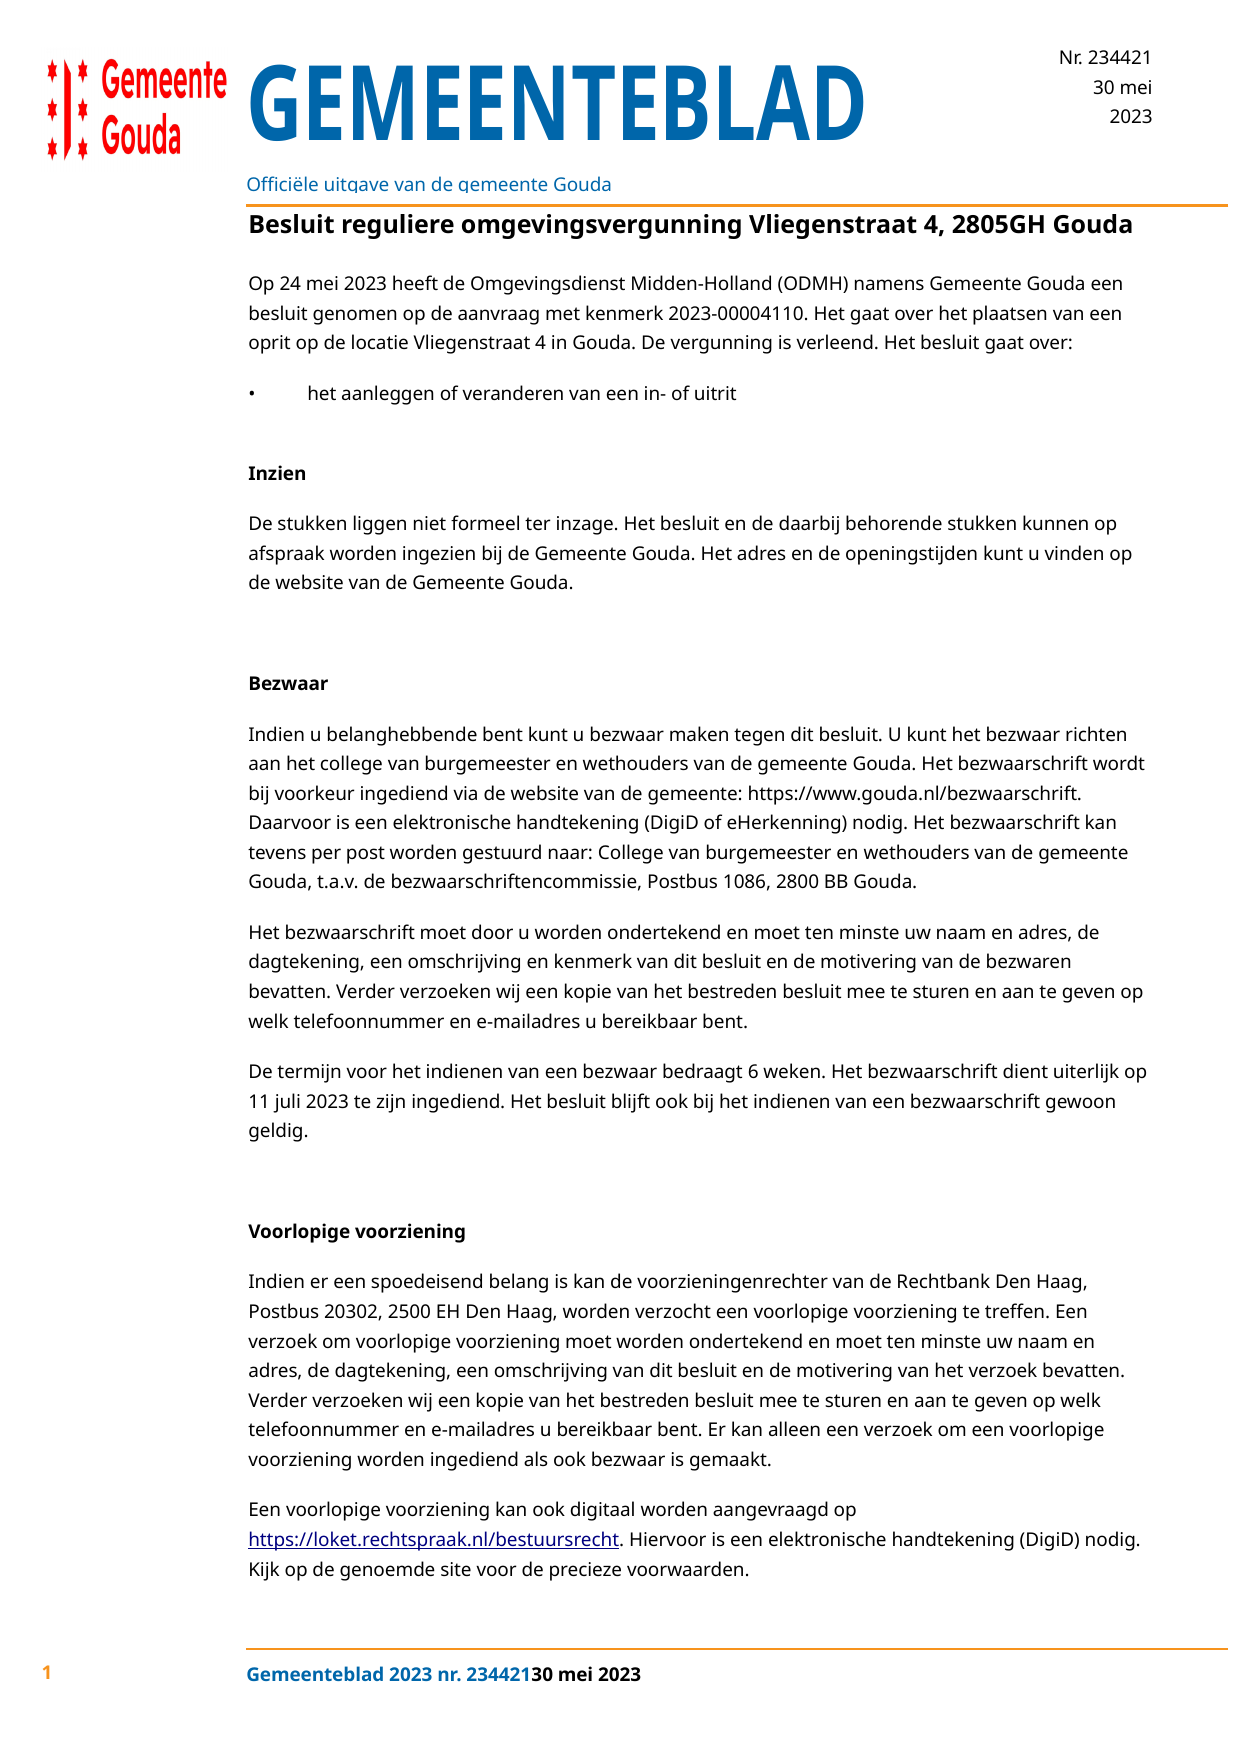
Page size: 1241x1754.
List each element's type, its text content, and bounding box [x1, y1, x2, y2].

text Het bezwaarschrift moet door u worden ondertekend en moet ten minste uw naam en adres, de dagtekening, een omschrijving en kenmerk van dit besluit en de motivering van de bezwaren bevatten. Verder verzoeken wij een kopie van het bestreden besluit mee te sturen en aan te geven op welk telefoonnummer en e-mailadres u bereikbaar bent. [248, 919, 1152, 1033]
text De termijn voor het indienen van een bezwaar bedraagt 6 weken. Het bezwaarschrift dient uiterlijk op 11 juli 2023 te zijn ingediend. Het besluit blijft ook bij het indienen van een bezwaarschrift gewoon geldig. [248, 1058, 1152, 1143]
text Besluit reguliere omgevingsvergunning Vliegenstraat 4, 2805GH Gouda [248, 207, 1152, 241]
text Inzien [248, 460, 1152, 486]
picture [41, 47, 231, 172]
list het aanleggen of veranderen van een in- of uitrit [248, 380, 1152, 406]
text Indien u belanghebbende bent kunt u bezwaar maken tegen dit besluit. U kunt het bezwaar richten aan het college van burgemeester en wethouders van de gemeente Gouda. Het bezwaarschrift wordt bij voorkeur ingediend via de website van de gemeente: https://www.gouda.nl/bezwaarschrift. Daarvoor is een elektronische handtekening (DigiD of eHerkenning) nodig. Het bezwaarschrift kan tevens per post worden gestuurd naar: College van burgemeester en wethouders van de gemeente Gouda, t.a.v. de bezwaarschriftencommissie, Postbus 1086, 2800 BB Gouda. [248, 721, 1152, 894]
text Indien er een spoedeisend belang is kan de voorzieningenrechter van de Rechtbank Den Haag, Postbus 20302, 2500 EH Den Haag, worden verzocht een voorlopige voorziening te treffen. Een verzoek om voorlopige voorziening moet worden ondertekend en moet ten minste uw naam en adres, de dagtekening, een omschrijving van dit besluit en de motivering van het verzoek bevatten. Verder verzoeken wij een kopie van het bestreden besluit mee te sturen en aan te geven op welk telefoonnummer en e-mailadres u bereikbaar bent. Er kan alleen een verzoek om een voorlopige voorziening worden ingediend als ook bezwaar is gemaakt. [248, 1269, 1152, 1472]
text Een voorlopige voorziening kan ook digitaal worden aangevraagd op https://loket.rechtspraak.nl/bestuursrecht. Hiervoor is een elektronische handtekening (DigiD) nodig. Kijk op de genoemde site voor de precieze voorwaarden. [248, 1497, 1152, 1581]
text De stukken liggen niet formeel ter inzage. Het besluit en de daarbij behorende stukken kunnen op afspraak worden ingezien bij de Gemeente Gouda. Het adres en de openingstijden kunt u vinden op de website van de Gemeente Gouda. [248, 510, 1152, 595]
text Op 24 mei 2023 heeft de Omgevingsdienst Midden-Holland (ODMH) namens Gemeente Gouda een besluit genomen op de aanvraag met kenmerk 2023-00004110. Het gaat over het plaatsen van een oprit op de locatie Vliegenstraat 4 in Gouda. De vergunning is verleend. Het besluit gaat over: [248, 270, 1152, 355]
text Voorlopige voorziening [248, 1218, 1152, 1244]
text Bezwaar [248, 670, 1152, 696]
